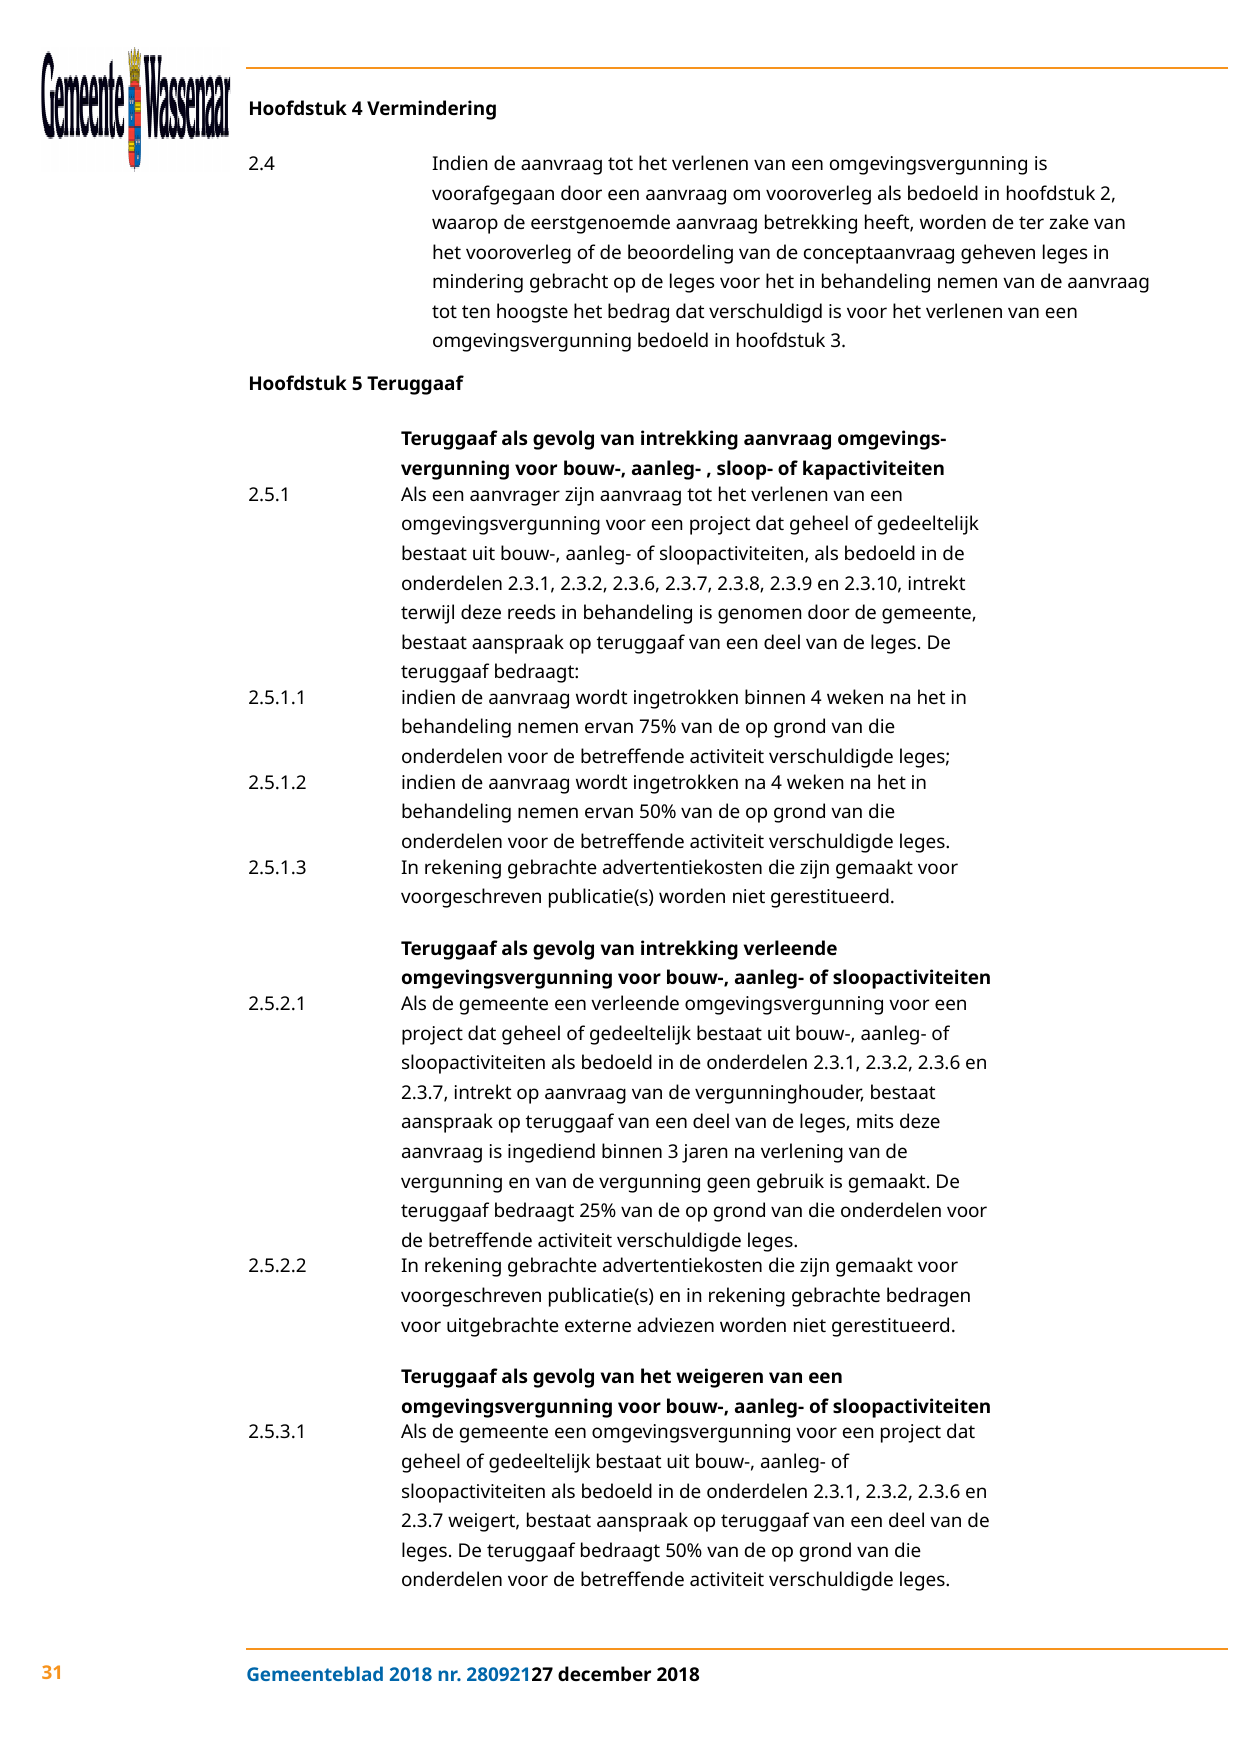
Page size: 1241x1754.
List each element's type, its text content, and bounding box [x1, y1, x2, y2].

table_header Indien de aanvraag tot het verlenen van een omgevingsvergunning is voorafgegaan door een aanvraag om vooroverleg als bedoeld in hoofdstuk 2, waarop de eerstgenoemde aanvraag betrekking heeft, worden de ter zake van het vooroverleg of de beoordeling van de conceptaanvraag geheven leges in mindering gebracht op de leges voor het in behandeling nemen van de aanvraag tot ten hoogste het bedrag dat verschuldigd is voor het verlenen van een omgevingsvergunning bedoeld in hoofdstuk 3. [432, 150, 1152, 353]
table_cell [248, 1338, 401, 1363]
table_header 2.4 [248, 150, 432, 353]
table_cell 2.5.1 [248, 481, 401, 684]
table_cell Als de gemeente een omgevingsvergunning voor een project dat geheel of gedeeltelijk bestaat uit bouw-, aanleg- of sloopactiviteiten als bedoeld in de onderdelen 2.3.1, 2.3.2, 2.3.6 en 2.3.7 weigert, bestaat aanspraak op teruggaaf van een deel van de leges. De teruggaaf bedraagt 50% van de op grond van die onderdelen voor de betreffende activiteit verschuldigde leges. [401, 1419, 999, 1592]
table_cell In rekening gebrachte advertentiekosten die zijn gemaakt voor voorgeschreven publicatie(s) worden niet gerestitueerd. [401, 854, 999, 909]
table_cell Teruggaaf als gevolg van intrekking verleende omgevingsvergunning voor bouw-, aanleg- of sloopactiviteiten [401, 935, 999, 990]
picture [41, 47, 231, 172]
table_cell [401, 1338, 999, 1363]
table_cell 2.5.2.2 [248, 1253, 401, 1338]
table_cell 2.5.1.2 [248, 769, 401, 854]
table_cell [248, 935, 401, 990]
table_cell [248, 909, 401, 935]
table_cell indien de aanvraag wordt ingetrokken na 4 weken na het in behandeling nemen ervan 50% van de op grond van die onderdelen voor de betreffende activiteit verschuldigde leges. [401, 769, 999, 854]
text Hoofdstuk 4 Vermindering [248, 95, 1152, 121]
table_cell 2.5.1.1 [248, 684, 401, 769]
table_cell In rekening gebrachte advertentiekosten die zijn gemaakt voor voorgeschreven publicatie(s) en in rekening gebrachte bedragen voor uitgebrachte externe adviezen worden niet gerestitueerd. [401, 1253, 999, 1338]
table_cell Als een aanvrager zijn aanvraag tot het verlenen van een omgevingsvergunning voor een project dat geheel of gedeeltelijk bestaat uit bouw-, aanleg- of sloopactiviteiten, als bedoeld in de onderdelen 2.3.1, 2.3.2, 2.3.6, 2.3.7, 2.3.8, 2.3.9 en 2.3.10, intrekt terwijl deze reeds in behandeling is genomen door de gemeente, bestaat aanspraak op teruggaaf van een deel van de leges. De teruggaaf bedraagt: [401, 481, 999, 684]
table_header [248, 426, 401, 481]
table_header Teruggaaf als gevolg van intrekking aanvraag omgevings-vergunning voor bouw-, aanleg- , sloop- of kapactiviteiten [401, 426, 999, 481]
table_cell Als de gemeente een verleende omgevingsvergunning voor een project dat geheel of gedeeltelijk bestaat uit bouw-, aanleg- of sloopactiviteiten als bedoeld in de onderdelen 2.3.1, 2.3.2, 2.3.6 en 2.3.7, intrekt op aanvraag van de vergunninghouder, bestaat aanspraak op teruggaaf van een deel van de leges, mits deze aanvraag is ingediend binnen 3 jaren na verlening van de vergunning en van de vergunning geen gebruik is gemaakt. De teruggaaf bedraagt 25% van de op grond van die onderdelen voor de betreffende activiteit verschuldigde leges. [401, 990, 999, 1253]
table_cell 2.5.2.1 [248, 990, 401, 1253]
table_cell [248, 1363, 401, 1419]
text Hoofdstuk 5 Teruggaaf [248, 370, 1152, 396]
table_cell 2.5.1.3 [248, 854, 401, 909]
table_cell 2.5.3.1 [248, 1419, 401, 1592]
table_cell [401, 909, 999, 935]
table_cell indien de aanvraag wordt ingetrokken binnen 4 weken na het in behandeling nemen ervan 75% van de op grond van die onderdelen voor de betreffende activiteit verschuldigde leges; [401, 684, 999, 769]
table_cell Teruggaaf als gevolg van het weigeren van een omgevingsvergunning voor bouw-, aanleg- of sloopactiviteiten [401, 1363, 999, 1419]
